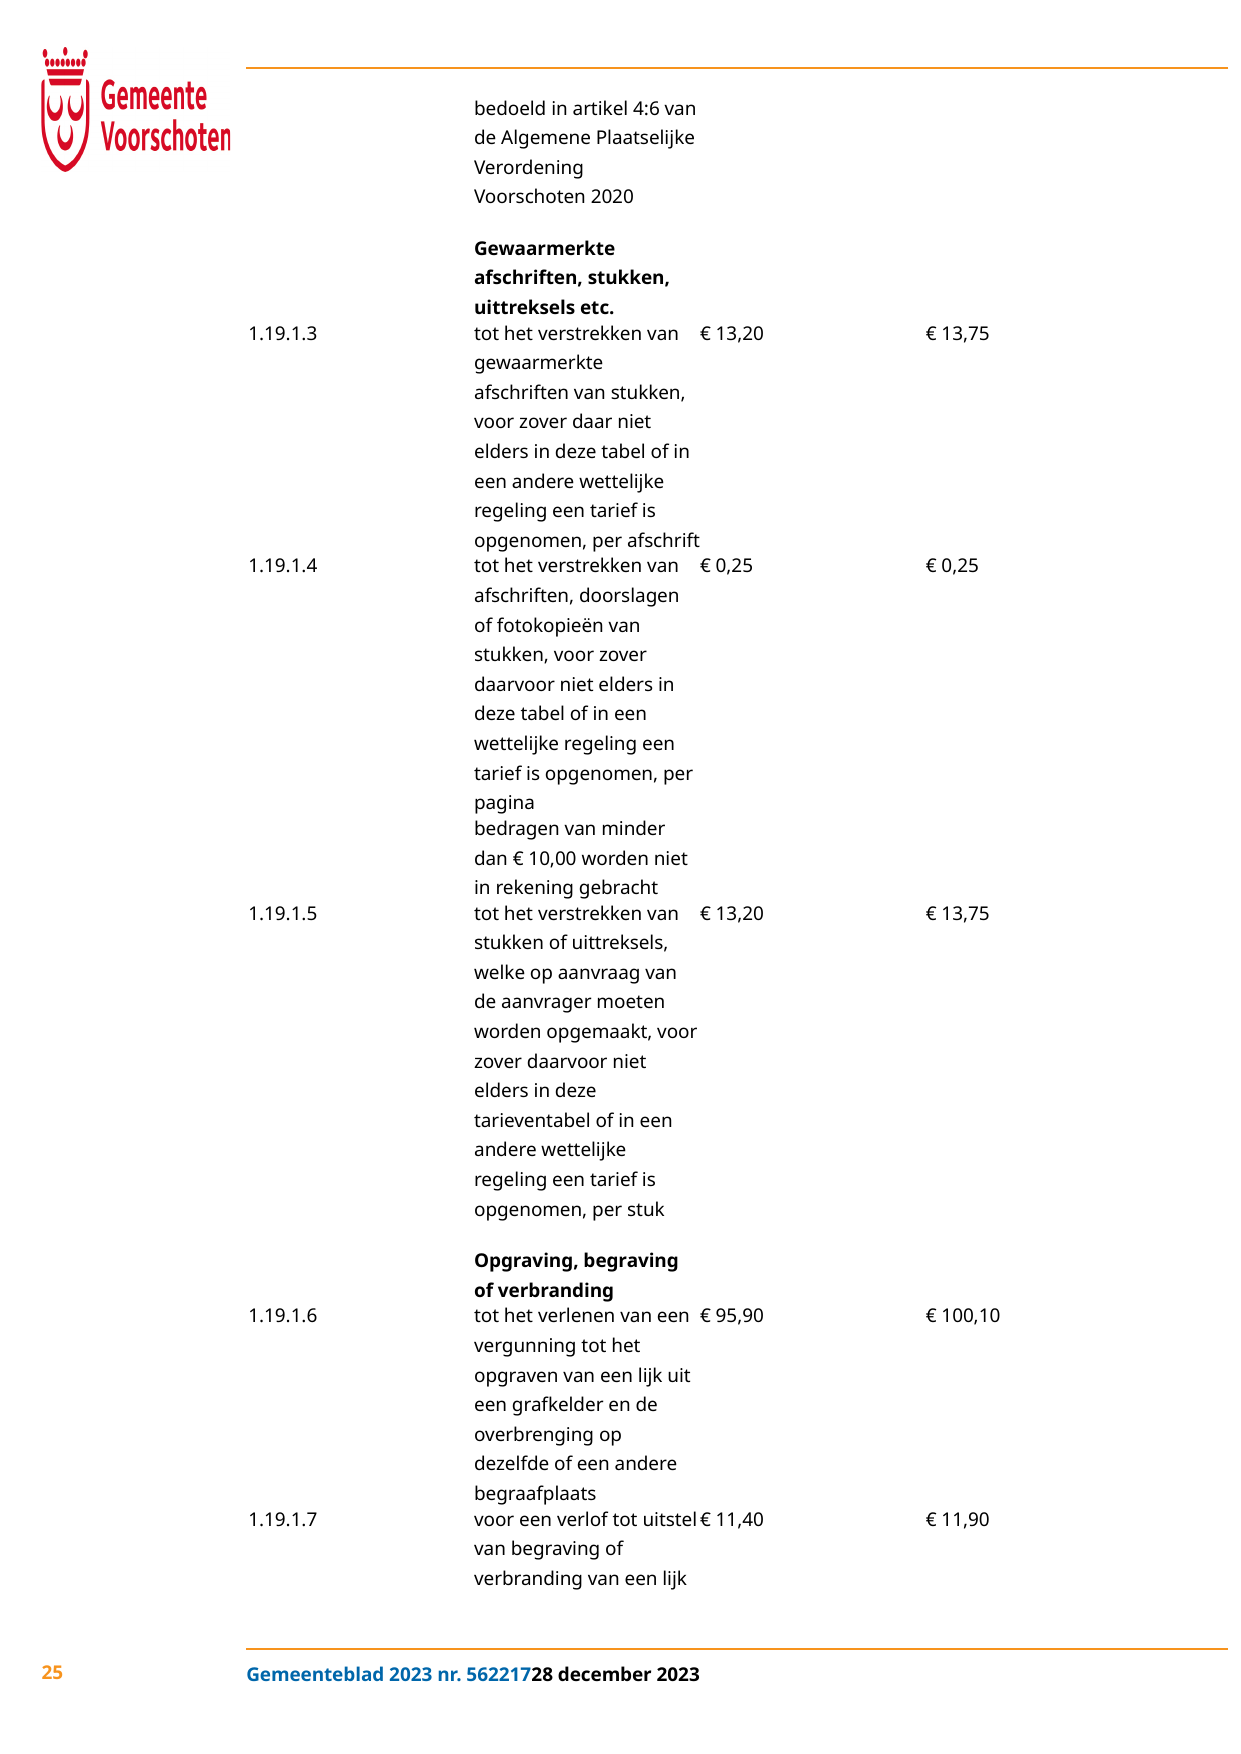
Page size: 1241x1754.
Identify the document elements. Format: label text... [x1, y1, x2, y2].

table_cell [926, 1222, 1152, 1247]
table_cell [926, 235, 1152, 320]
table_cell [248, 1222, 474, 1247]
table_cell [700, 1247, 926, 1303]
table_cell [248, 1247, 474, 1303]
table_cell € 11,90 [926, 1506, 1152, 1591]
table_cell € 11,40 [700, 1506, 926, 1591]
picture [41, 47, 231, 172]
table_cell [926, 209, 1152, 235]
table_cell [700, 235, 926, 320]
table_cell [248, 235, 474, 320]
table_cell 1.19.1.3 [248, 320, 474, 553]
table_cell € 13,20 [700, 320, 926, 553]
table_cell [474, 1222, 700, 1247]
table_cell tot het verstrekken van stukken of uittreksels, welke op aanvraag van de aanvrager moeten worden opgemaakt, voor zover daarvoor niet elders in deze tarieventabel of in een andere wettelijke regeling een tarief is opgenomen, per stuk [474, 900, 700, 1222]
table_cell € 0,25 [700, 553, 926, 815]
table_cell tot het verlenen van een vergunning tot het opgraven van een lijk uit een grafkelder en de overbrenging op dezelfde of een andere begraafplaats [474, 1303, 700, 1506]
table_cell € 13,75 [926, 320, 1152, 553]
table_cell [700, 1222, 926, 1247]
table_cell Opgraving, begraving of verbranding [474, 1247, 700, 1303]
table_cell tot het verstrekken van gewaarmerkte afschriften van stukken, voor zover daar niet elders in deze tabel of in een andere wettelijke regeling een tarief is opgenomen, per afschrift [474, 320, 700, 553]
table_cell 1.19.1.6 [248, 1303, 474, 1506]
table_cell 1.19.1.4 [248, 553, 474, 815]
table_cell € 13,20 [700, 900, 926, 1222]
table_cell [248, 815, 474, 900]
table_cell [248, 95, 474, 209]
table_cell [926, 1247, 1152, 1303]
table_cell 1.19.1.5 [248, 900, 474, 1222]
table_cell bedragen van minder dan € 10,00 worden niet in rekening gebracht [474, 815, 700, 900]
table_cell [474, 209, 700, 235]
table_cell tot het verstrekken van afschriften, doorslagen of fotokopieën van stukken, voor zover daarvoor niet elders in deze tabel of in een wettelijke regeling een tarief is opgenomen, per pagina [474, 553, 700, 815]
table_cell [926, 815, 1152, 900]
table_cell voor een verlof tot uitstel van begraving of verbranding van een lijk [474, 1506, 700, 1591]
table_cell Gewaarmerkte afschriften, stukken, uittreksels etc. [474, 235, 700, 320]
table_cell [926, 95, 1152, 209]
table_cell [700, 209, 926, 235]
table_cell [700, 95, 926, 209]
table_cell € 0,25 [926, 553, 1152, 815]
table_cell € 95,90 [700, 1303, 926, 1506]
table_cell € 13,75 [926, 900, 1152, 1222]
table_cell € 100,10 [926, 1303, 1152, 1506]
table_cell bedoeld in artikel 4:6 van de Algemene Plaatselijke Verordening Voorschoten 2020 [474, 95, 700, 209]
table_cell [700, 815, 926, 900]
table_cell 1.19.1.7 [248, 1506, 474, 1591]
table_cell [248, 209, 474, 235]
